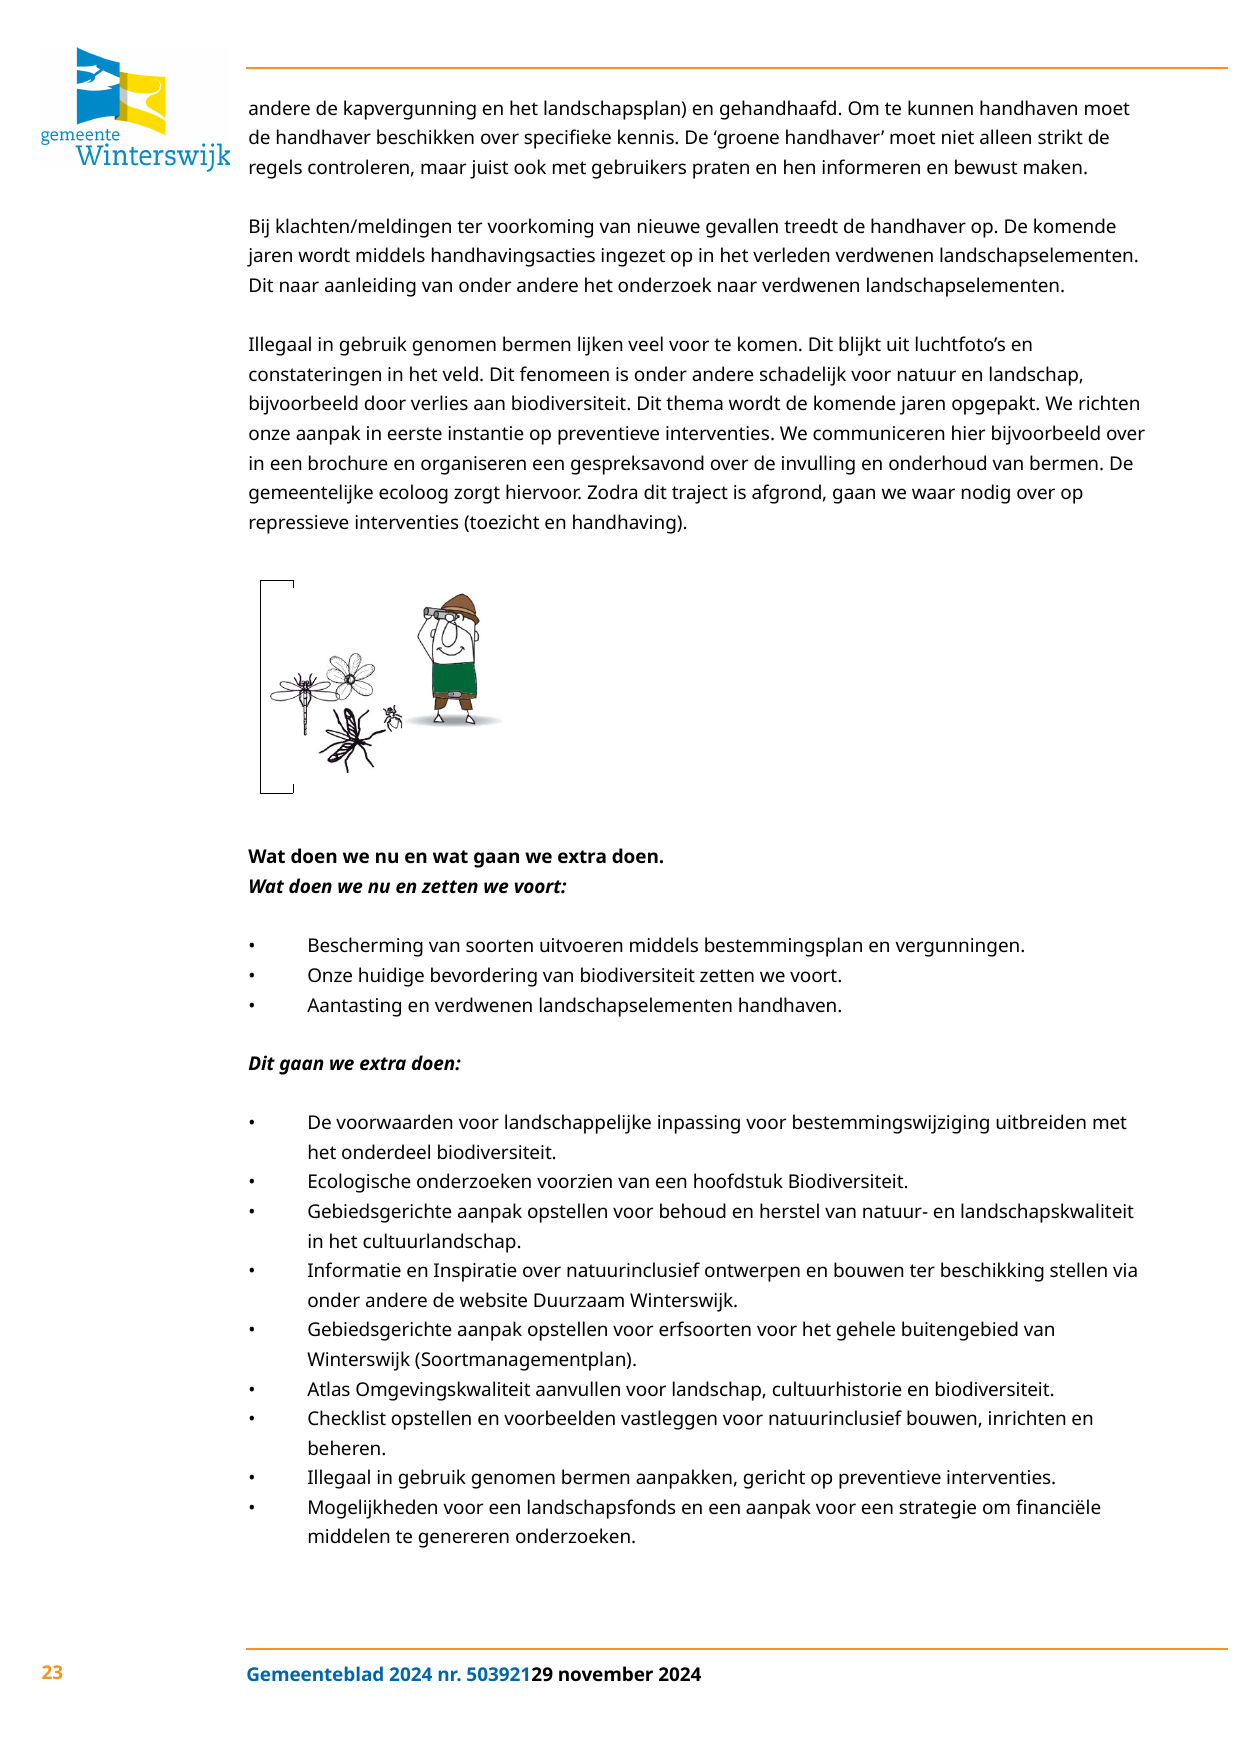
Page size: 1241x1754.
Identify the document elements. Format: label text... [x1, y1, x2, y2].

text Wat doen we nu en wat gaan we extra doen. [248, 844, 1152, 869]
text Wat doen we nu en zetten we voort: [248, 873, 1152, 899]
picture [225, 153, 231, 162]
text Bij klachten/meldingen ter voorkoming van nieuwe gevallen treedt de handhaver op. De komende jaren wordt middels handhavingsacties ingezet op in het verleden verdwenen landschapselementen. Dit naar aanleiding van onder andere het onderzoek naar verdwenen landschapselementen. [248, 213, 1152, 298]
text andere de kapvergunning en het landschapsplan) en gehandhaafd. Om te kunnen handhaven moet de handhaver beschikken over specifieke kennis. De ‘groene handhaver’ moet niet alleen strikt de regels controleren, maar juist ook met gebruikers praten en hen informeren en bewust maken. [248, 95, 1152, 180]
text Dit gaan we extra doen: [248, 1050, 1152, 1076]
picture [41, 47, 231, 172]
table_header De voorwaarden voor landschappelijke inpassing voor bestemmingswijziging uitbreiden met het onderdeel biodiversiteit. Ecologische onderzoeken voorzien van een hoofdstuk Biodiversiteit. Gebiedsgerichte aanpak opstellen voor behoud en herstel van natuur- en landschapskwaliteit in het cultuurlandschap. Informatie en Inspiratie over natuurinclusief ontwerpen en bouwen ter beschikking stellen via onder andere de website Duurzaam Winterswijk. Gebiedsgerichte aanpak opstellen voor erfsoorten voor het gehele buitengebied van Winterswijk (Soortmanagementplan). Atlas Omgevingskwaliteit aanvullen voor landschap, cultuurhistorie en biodiversiteit. Checklist opstellen en voorbeelden vastleggen voor natuurinclusief bouwen, inrichten en beheren. Illegaal in gebruik genomen bermen aanpakken, gericht op preventieve interventies. Mogelijkheden voor een landschapsfonds en een aanpak voor een strategie om financiële middelen te genereren onderzoeken. [248, 1110, 1152, 1549]
table_header Bescherming van soorten uitvoeren middels bestemmingsplan en vergunningen. Onze huidige bevordering van biodiversiteit zetten we voort. Aantasting en verdwenen landschapselementen handhaven. [248, 933, 1152, 1017]
text Illegaal in gebruik genomen bermen lijken veel voor te komen. Dit blijkt uit luchtfoto’s en constateringen in het veld. Dit fenomeen is onder andere schadelijk voor natuur en landschap, bijvoorbeeld door verlies aan biodiversiteit. Dit thema wordt de komende jaren opgepakt. We richten onze aanpak in eerste instantie op preventieve interventies. We communiceren hier bijvoorbeeld over in een brochure en organiseren een gespreksavond over de invulling en onderhoud van bermen. De gemeentelijke ecoloog zorgt hiervoor. Zodra dit traject is afgrond, gaan we waar nodig over op repressieve interventies (toezicht en handhaving). [248, 331, 1152, 535]
picture [268, 588, 505, 784]
